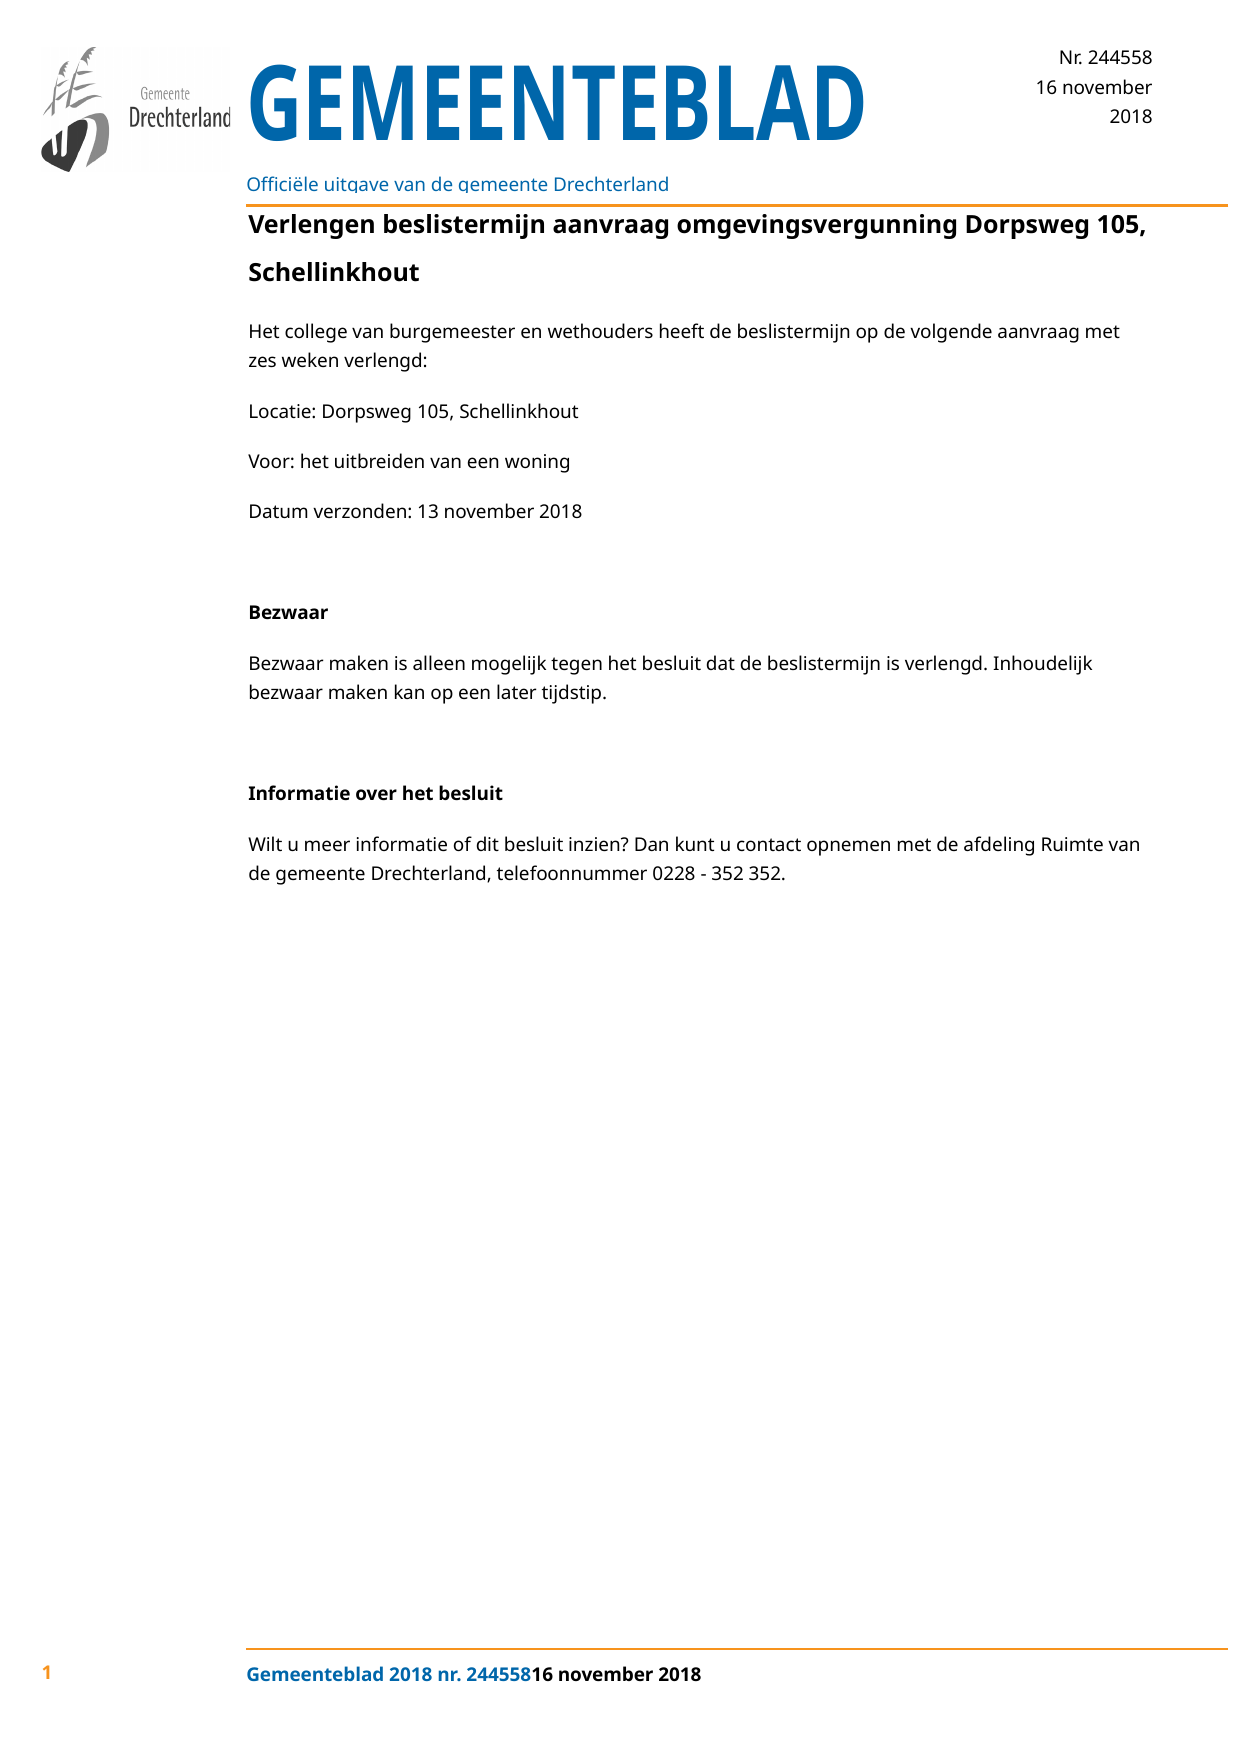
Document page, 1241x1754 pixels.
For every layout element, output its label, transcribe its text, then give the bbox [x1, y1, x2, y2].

picture [41, 47, 231, 172]
text Wilt u meer informatie of dit besluit inzien? Dan kunt u contact opnemen met de afdeling Ruimte van de gemeente Drechterland, telefoonnummer 0228 - 352 352. [248, 831, 1152, 886]
text Bezwaar maken is alleen mogelijk tegen het besluit dat de beslistermijn is verlengd. Inhoudelijk bezwaar maken kan op een later tijdstip. [248, 650, 1152, 705]
text Datum verzonden: 13 november 2018 [248, 499, 1152, 524]
text Voor: het uitbreiden van een woning [248, 448, 1152, 474]
text Informatie over het besluit [248, 780, 1152, 806]
text Verlengen beslistermijn aanvraag omgevingsvergunning Dorpsweg 105, Schellinkhout [248, 207, 1152, 288]
text Het college van burgemeester en wethouders heeft de beslistermijn op de volgende aanvraag met zes weken verlengd: [248, 318, 1152, 373]
text Locatie: Dorpsweg 105, Schellinkhout [248, 398, 1152, 424]
text Bezwaar [248, 599, 1152, 625]
